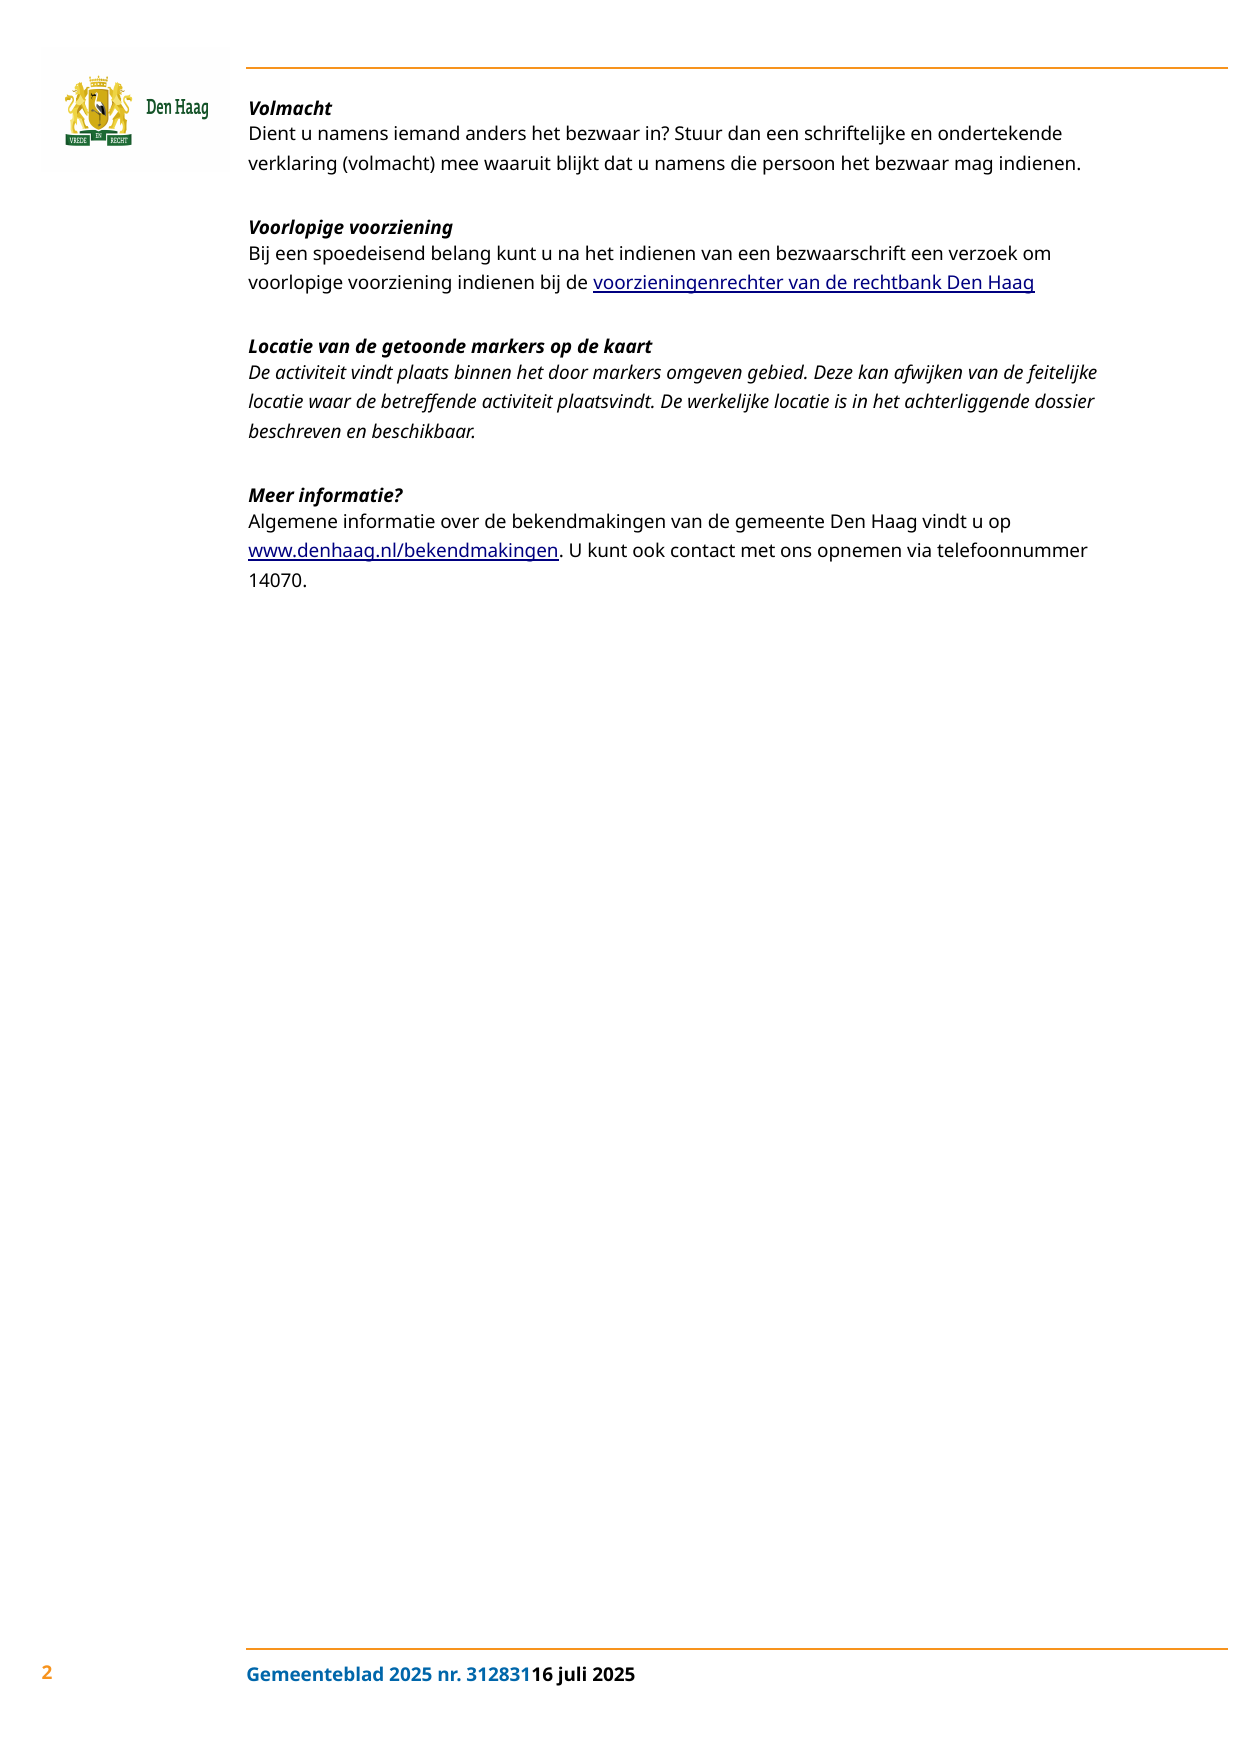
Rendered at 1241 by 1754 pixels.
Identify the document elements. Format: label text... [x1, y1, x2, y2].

text Algemene informatie over de bekendmakingen van de gemeente Den Haag vindt u op www.denhaag.nl/bekendmakingen. U kunt ook contact met ons opnemen via telefoonnummer 14070. [248, 508, 1152, 593]
text De activiteit vindt plaats binnen het door markers omgeven gebied. Deze kan afwijken van de feitelijke locatie waar de betreffende activiteit plaatsvindt. De werkelijke locatie is in het achterliggende dossier beschreven en beschikbaar. [248, 359, 1152, 444]
text Volmacht [248, 95, 1152, 121]
text Dient u namens iemand anders het bezwaar in? Stuur dan een schriftelijke en ondertekende verklaring (volmacht) mee waaruit blijkt dat u namens die persoon het bezwaar mag indienen. [248, 121, 1152, 176]
text Locatie van de getoonde markers op de kaart [248, 333, 1152, 359]
text Bij een spoedeisend belang kunt u na het indienen van een bezwaarschrift een verzoek om voorlopige voorziening indienen bij de voorzieningenrechter van de rechtbank Den Haag [248, 240, 1152, 295]
text Meer informatie? [248, 482, 1152, 508]
picture [41, 47, 231, 172]
text Voorlopige voorziening [248, 214, 1152, 240]
